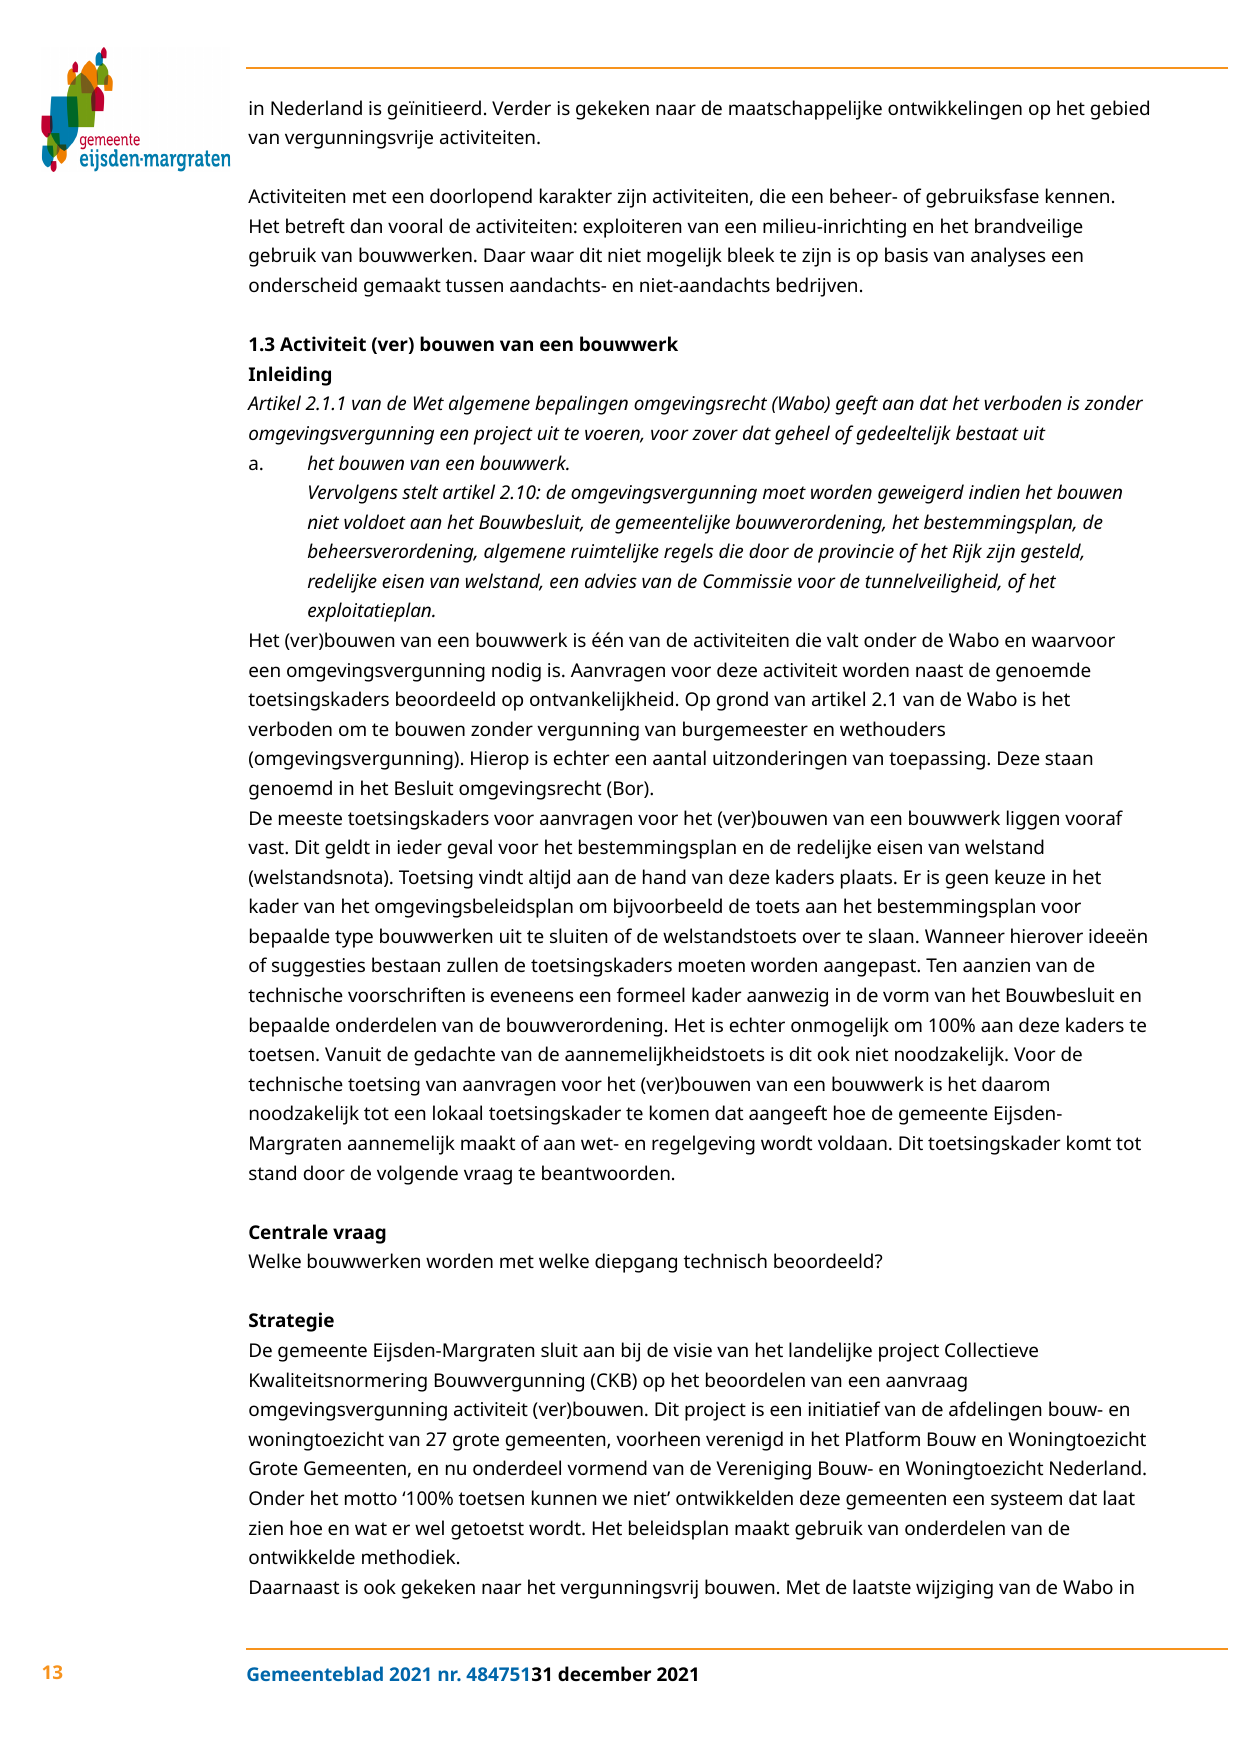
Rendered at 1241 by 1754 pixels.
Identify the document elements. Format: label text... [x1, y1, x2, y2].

picture [41, 47, 231, 172]
text in Nederland is geïnitieerd. Verder is gekeken naar de maatschappelijke ontwikkelingen op het gebied van vergunningsvrije activiteiten. [248, 95, 1152, 150]
text Strategie [248, 1308, 1152, 1333]
list Vervolgens stelt artikel 2.10: de omgevingsvergunning moet worden geweigerd indien het bouwen niet voldoet aan het Bouwbesluit, de gemeentelijke bouwverordening, het bestemmingsplan, de beheersverordening, algemene ruimtelijke regels die door de provincie of het Rijk zijn gesteld, redelijke eisen van welstand, een advies van de Commissie voor de tunnelveiligheid, of het exploitatieplan. [248, 479, 1152, 623]
text Inleiding [248, 361, 1152, 387]
text De meeste toetsingskaders voor aanvragen voor het (ver)bouwen van een bouwwerk liggen vooraf vast. Dit geldt in ieder geval voor het bestemmingsplan en de redelijke eisen van welstand (welstandsnota). Toetsing vindt altijd aan de hand van deze kaders plaats. Er is geen keuze in het kader van het omgevingsbeleidsplan om bijvoorbeeld de toets aan het bestemmingsplan voor bepaalde type bouwwerken uit te sluiten of de welstandstoets over te slaan. Wanneer hierover ideeën of suggesties bestaan zullen de toetsingskaders moeten worden aangepast. Ten aanzien van de technische voorschriften is eveneens een formeel kader aanwezig in de vorm van het Bouwbesluit en bepaalde onderdelen van de bouwverordening. Het is echter onmogelijk om 100% aan deze kaders te toetsen. Vanuit de gedachte van de aannemelijkheidstoets is dit ook niet noodzakelijk. Voor de technische toetsing van aanvragen voor het (ver)bouwen van een bouwwerk is het daarom noodzakelijk tot een lokaal toetsingskader te komen dat aangeeft hoe de gemeente Eijsden-Margraten aannemelijk maakt of aan wet- en regelgeving wordt voldaan. Dit toetsingskader komt tot stand door de volgende vraag te beantwoorden. [248, 805, 1152, 1186]
text De gemeente Eijsden-Margraten sluit aan bij de visie van het landelijke project Collectieve Kwaliteitsnormering Bouwvergunning (CKB) op het beoordelen van een aanvraag omgevingsvergunning activiteit (ver)bouwen. Dit project is een initiatief van de afdelingen bouw- en woningtoezicht van 27 grote gemeenten, voorheen verenigd in het Platform Bouw en Woningtoezicht Grote Gemeenten, en nu onderdeel vormend van de Vereniging Bouw- en Woningtoezicht Nederland. Onder het motto ‘100% toetsen kunnen we niet’ ontwikkelden deze gemeenten een systeem dat laat zien hoe en wat er wel getoetst wordt. Het beleidsplan maakt gebruik van onderdelen van de ontwikkelde methodiek. [248, 1337, 1152, 1570]
text Centrale vraag [248, 1219, 1152, 1245]
text Het (ver)bouwen van een bouwwerk is één van de activiteiten die valt onder de Wabo en waarvoor een omgevingsvergunning nodig is. Aanvragen voor deze activiteit worden naast de genoemde toetsingskaders beoordeeld op ontvankelijkheid. Op grond van artikel 2.1 van de Wabo is het verboden om te bouwen zonder vergunning van burgemeester en wethouders (omgevingsvergunning). Hierop is echter een aantal uitzonderingen van toepassing. Deze staan genoemd in het Besluit omgevingsrecht (Bor). [248, 627, 1152, 801]
text Daarnaast is ook gekeken naar het vergunningsvrij bouwen. Met de laatste wijziging van de Wabo in [248, 1574, 1152, 1600]
list het bouwen van een bouwwerk. [248, 450, 1152, 476]
text Welke bouwwerken worden met welke diepgang technisch beoordeeld? [248, 1248, 1152, 1274]
text Artikel 2.1.1 van de Wet algemene bepalingen omgevingsrecht (Wabo) geeft aan dat het verboden is zonder omgevingsvergunning een project uit te voeren, voor zover dat geheel of gedeeltelijk bestaat uit [248, 391, 1152, 446]
text Activiteiten met een doorlopend karakter zijn activiteiten, die een beheer- of gebruiksfase kennen. Het betreft dan vooral de activiteiten: exploiteren van een milieu-inrichting en het brandveilige gebruik van bouwwerken. Daar waar dit niet mogelijk bleek te zijn is op basis van analyses een onderscheid gemaakt tussen aandachts- en niet-aandachts bedrijven. [248, 183, 1152, 298]
text 1.3 Activiteit (ver) bouwen van een bouwwerk [248, 331, 1152, 357]
